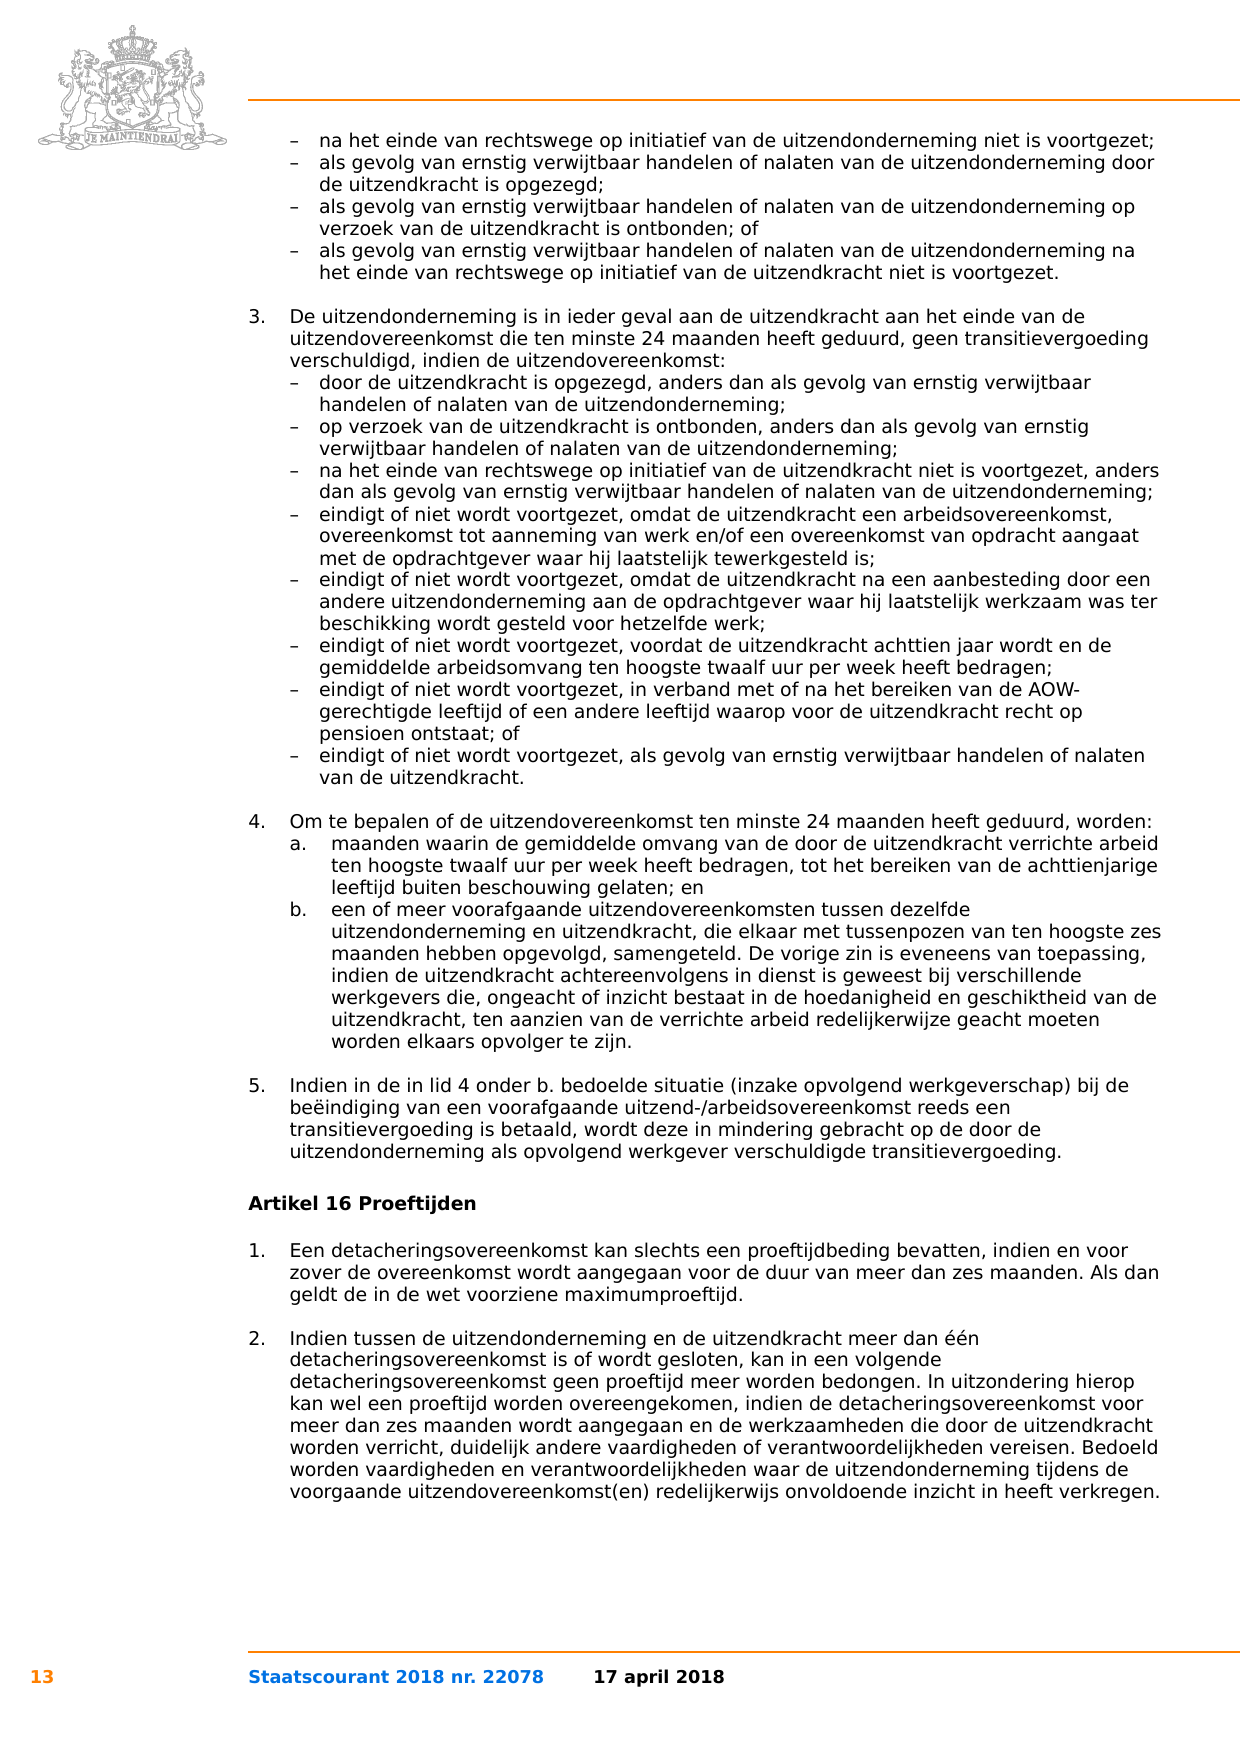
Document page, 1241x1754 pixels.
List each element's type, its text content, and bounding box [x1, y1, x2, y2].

text – na het einde van rechtswege op initiatief van de uitzendkracht niet is voortgezet, anders dan als gevolg van ernstig verwijtbaar handelen of nalaten van de uitzendonderneming; [289, 459, 1163, 503]
text – op verzoek van de uitzendkracht is ontbonden, anders dan als gevolg van ernstig verwijtbaar handelen of nalaten van de uitzendonderneming; [289, 416, 1163, 459]
text – eindigt of niet wordt voortgezet, omdat de uitzendkracht na een aanbesteding door een andere uitzendonderneming aan de opdrachtgever waar hij laatstelijk werkzaam was ter beschikking wordt gesteld voor hetzelfde werk; [289, 569, 1163, 635]
text – als gevolg van ernstig verwijtbaar handelen of nalaten van de uitzendonderneming door de uitzendkracht is opgezegd; [289, 152, 1163, 196]
text 5. Indien in de in lid 4 onder b. bedoelde situatie (inzake opvolgend werkgeverschap) bij de beëindiging van een voorafgaande uitzend-/arbeidsovereenkomst reeds een transitievergoeding is betaald, wordt deze in mindering gebracht op de door de uitzendonderneming als opvolgend werkgever verschuldigde transitievergoeding. [248, 1075, 1163, 1163]
text – na het einde van rechtswege op initiatief van de uitzendonderneming niet is voortgezet; [289, 130, 1163, 152]
picture [38, 25, 227, 150]
text – eindigt of niet wordt voortgezet, voordat de uitzendkracht achttien jaar wordt en de gemiddelde arbeidsomvang ten hoogste twaalf uur per week heeft bedragen; [289, 635, 1163, 679]
text 4. Om te bepalen of de uitzendovereenkomst ten minste 24 maanden heeft geduurd, worden: [248, 811, 1163, 833]
text – als gevolg van ernstig verwijtbaar handelen of nalaten van de uitzendonderneming na het einde van rechtswege op initiatief van de uitzendkracht niet is voortgezet. [289, 240, 1163, 284]
text – eindigt of niet wordt voortgezet, in verband met of na het bereiken van de AOW-gerechtigde leeftijd of een andere leeftijd waarop voor de uitzendkracht recht op pensioen ontstaat; of [289, 679, 1163, 745]
text 3. De uitzendonderneming is in ieder geval aan de uitzendkracht aan het einde van de uitzendovereenkomst die ten minste 24 maanden heeft geduurd, geen transitievergoeding verschuldigd, indien de uitzendovereenkomst: [248, 306, 1163, 372]
text – door de uitzendkracht is opgezegd, anders dan als gevolg van ernstig verwijtbaar handelen of nalaten van de uitzendonderneming; [289, 372, 1163, 416]
text 1. Een detacheringsovereenkomst kan slechts een proeftijdbeding bevatten, indien en voor zover de overeenkomst wordt aangegaan voor de duur van meer dan zes maanden. Als dan geldt de in de wet voorziene maximumproeftijd. [248, 1239, 1163, 1306]
text a. maanden waarin de gemiddelde omvang van de door de uitzendkracht verrichte arbeid ten hoogste twaalf uur per week heeft bedragen, tot het bereiken van de achttienjarige leeftijd buiten beschouwing gelaten; en [289, 833, 1163, 899]
text b. een of meer voorafgaande uitzendovereenkomsten tussen dezelfde uitzendonderneming en uitzendkracht, die elkaar met tussenpozen van ten hoogste zes maanden hebben opgevolgd, samengeteld. De vorige zin is eveneens van toepassing, indien de uitzendkracht achtereenvolgens in dienst is geweest bij verschillende werkgevers die, ongeacht of inzicht bestaat in de hoedanigheid en geschiktheid van de uitzendkracht, ten aanzien van de verrichte arbeid redelijkerwijze geacht moeten worden elkaars opvolger te zijn. [289, 899, 1163, 1053]
text – eindigt of niet wordt voortgezet, als gevolg van ernstig verwijtbaar handelen of nalaten van de uitzendkracht. [289, 745, 1163, 789]
text – eindigt of niet wordt voortgezet, omdat de uitzendkracht een arbeidsovereenkomst, overeenkomst tot aanneming van werk en/of een overeenkomst van opdracht aangaat met de opdrachtgever waar hij laatstelijk tewerkgesteld is; [289, 503, 1163, 569]
text – als gevolg van ernstig verwijtbaar handelen of nalaten van de uitzendonderneming op verzoek van de uitzendkracht is ontbonden; of [289, 196, 1163, 240]
subtitle Artikel 16 Proeftijden [248, 1193, 1163, 1214]
text 2. Indien tussen de uitzendonderneming en de uitzendkracht meer dan één detacheringsovereenkomst is of wordt gesloten, kan in een volgende detacheringsovereenkomst geen proeftijd meer worden bedongen. In uitzondering hierop kan wel een proeftijd worden overeengekomen, indien de detacheringsovereenkomst voor meer dan zes maanden wordt aangegaan en de werkzaamheden die door de uitzendkracht worden verricht, duidelijk andere vaardigheden of verantwoordelijkheden vereisen. Bedoeld worden vaardigheden en verantwoordelijkheden waar de uitzendonderneming tijdens de voorgaande uitzendovereenkomst(en) redelijkerwijs onvoldoende inzicht in heeft verkregen. [248, 1327, 1163, 1503]
